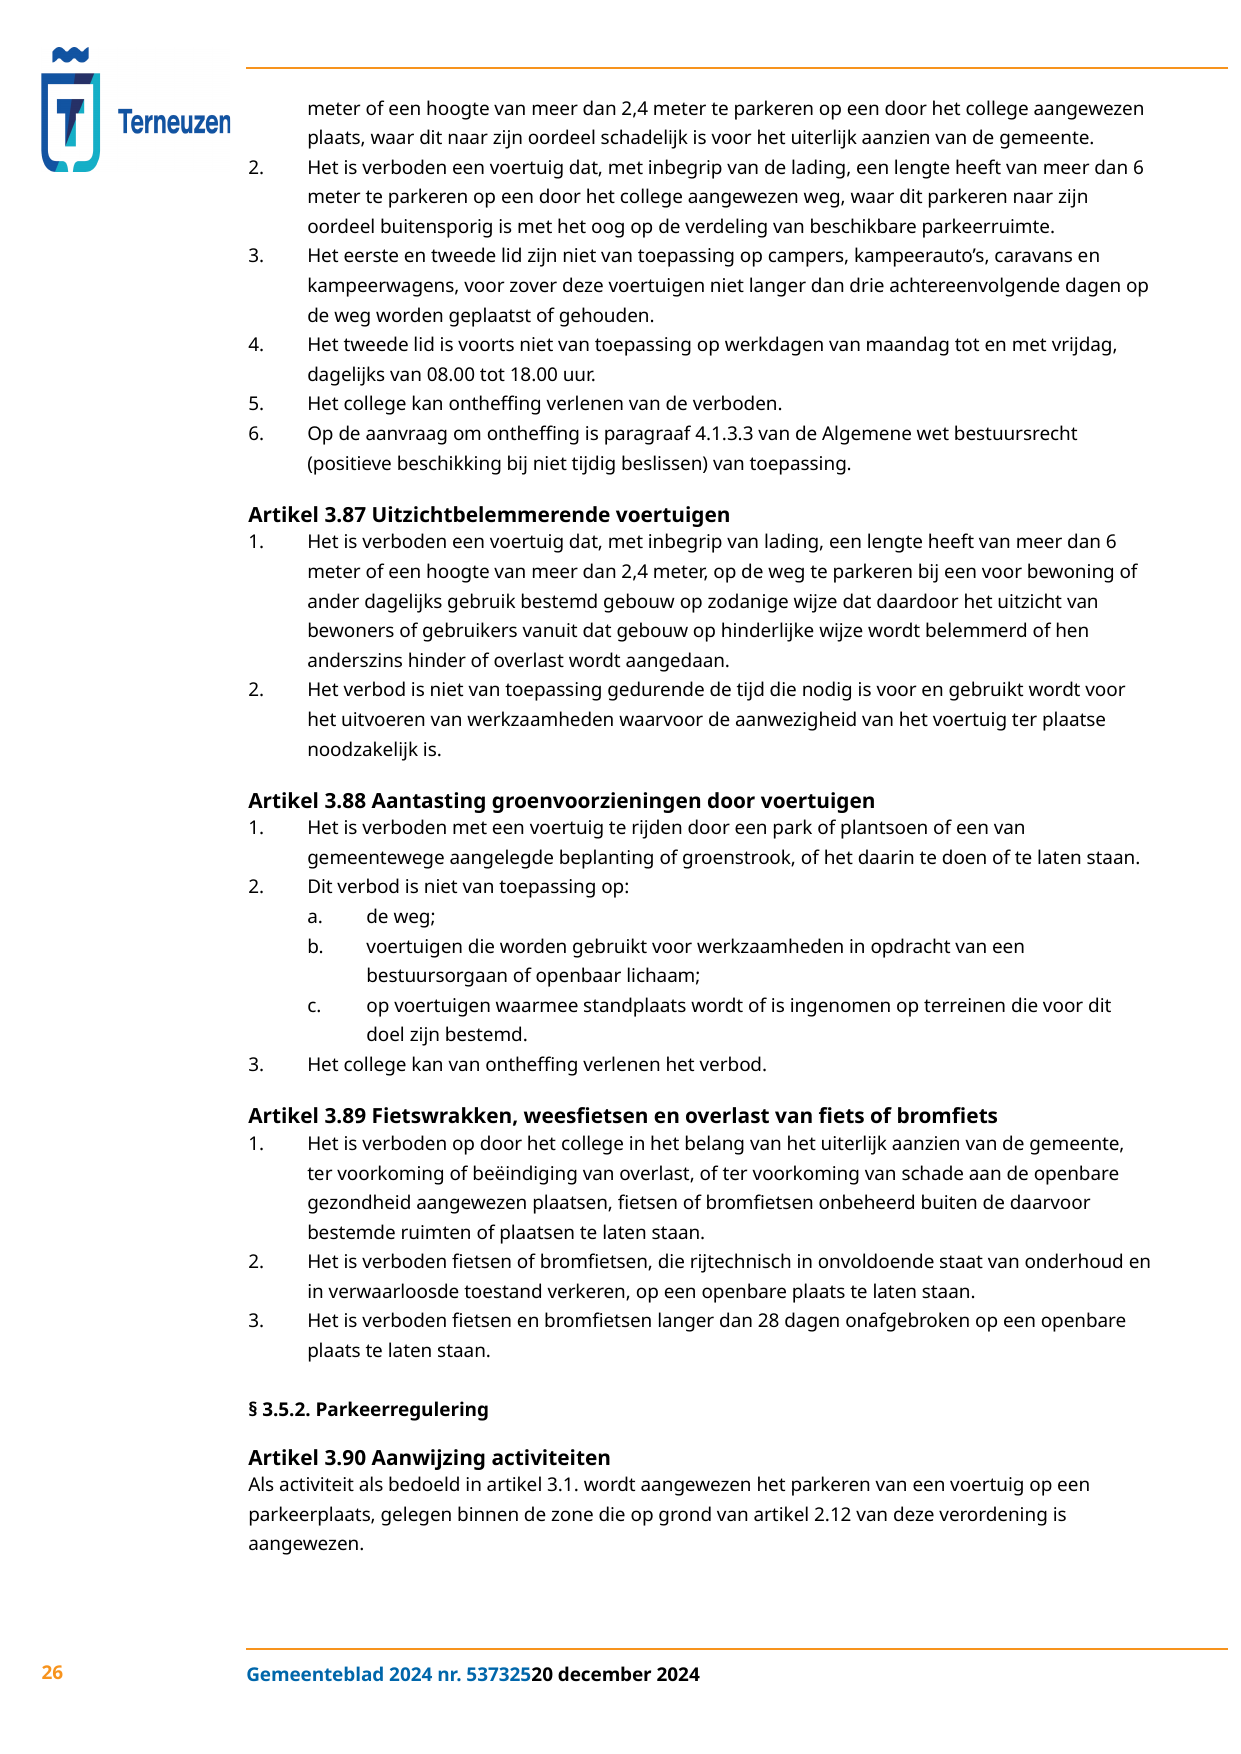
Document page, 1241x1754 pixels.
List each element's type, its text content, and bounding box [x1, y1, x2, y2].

list Op de aanvraag om ontheffing is paragraaf 4.1.3.3 van de Algemene wet bestuursrecht (positieve beschikking bij niet tijdig beslissen) van toepassing. [248, 420, 1152, 476]
text Als activiteit als bedoeld in artikel 3.1. wordt aangewezen het parkeren van een voertuig op een parkeerplaats, gelegen binnen de zone die op grond van artikel 2.12 van deze verordening is aangewezen. [248, 1471, 1152, 1556]
text § 3.5.2. Parkeerregulering [248, 1396, 1152, 1422]
list Het college kan van ontheffing verlenen het verbod. [248, 1051, 1152, 1077]
list op voertuigen waarmee standplaats wordt of is ingenomen op terreinen die voor dit doel zijn bestemd. [307, 992, 1152, 1047]
list voertuigen die worden gebruikt voor werkzaamheden in opdracht van een bestuursorgaan of openbaar lichaam; [307, 933, 1152, 988]
list de weg; [307, 903, 1152, 929]
list Het is verboden met een voertuig te rijden door een park of plantsoen of een van gemeentewege aangelegde beplanting of groenstrook, of het daarin te doen of te laten staan. [248, 814, 1152, 870]
list Het eerste en tweede lid zijn niet van toepassing op campers, kampeerauto’s, caravans en kampeerwagens, voor zover deze voertuigen niet langer dan drie achtereenvolgende dagen op de weg worden geplaatst of gehouden. [248, 243, 1152, 328]
list Het is verboden fietsen en bromfietsen langer dan 28 dagen onafgebroken op een openbare plaats te laten staan. [248, 1308, 1152, 1363]
list Het tweede lid is voorts niet van toepassing op werkdagen van maandag tot en met vrijdag, dagelijks van 08.00 tot 18.00 uur. [248, 331, 1152, 387]
list Het is verboden een voertuig dat, met inbegrip van de lading, een lengte heeft van meer dan 6 meter te parkeren op een door het college aangewezen weg, waar dit parkeren naar zijn oordeel buitensporig is met het oog op de verdeling van beschikbare parkeerruimte. [248, 154, 1152, 239]
list Dit verbod is niet van toepassing op: [248, 874, 1152, 899]
text Artikel 3.87 Uitzichtbelemmerende voertuigen [248, 500, 1152, 529]
list Het college kan ontheffing verlenen van de verboden. [248, 391, 1152, 416]
list meter of een hoogte van meer dan 2,4 meter te parkeren op een door het college aangewezen plaats, waar dit naar zijn oordeel schadelijk is voor het uiterlijk aanzien van de gemeente. [248, 95, 1152, 150]
list Het is verboden een voertuig dat, met inbegrip van lading, een lengte heeft van meer dan 6 meter of een hoogte van meer dan 2,4 meter, op de weg te parkeren bij een voor bewoning of ander dagelijks gebruik bestemd gebouw op zodanige wijze dat daardoor het uitzicht van bewoners of gebruikers vanuit dat gebouw op hinderlijke wijze wordt belemmerd of hen anderszins hinder of overlast wordt aangedaan. [248, 529, 1152, 673]
text Artikel 3.90 Aanwijzing activiteiten [248, 1443, 1152, 1471]
list Het verbod is niet van toepassing gedurende de tijd die nodig is voor en gebruikt wordt voor het uitvoeren van werkzaamheden waarvoor de aanwezigheid van het voertuig ter plaatse noodzakelijk is. [248, 677, 1152, 761]
text Artikel 3.89 Fietswrakken, weesfietsen en overlast van fiets of bromfiets [248, 1102, 1152, 1130]
text Artikel 3.88 Aantasting groenvoorzieningen door voertuigen [248, 786, 1152, 814]
list Het is verboden fietsen of bromfietsen, die rijtechnisch in onvoldoende staat van onderhoud en in verwaarloosde toestand verkeren, op een openbare plaats te laten staan. [248, 1248, 1152, 1304]
list Het is verboden op door het college in het belang van het uiterlijk aanzien van de gemeente, ter voorkoming of beëindiging van overlast, of ter voorkoming van schade aan de openbare gezondheid aangewezen plaatsen, fietsen of bromfietsen onbeheerd buiten de daarvoor bestemde ruimten of plaatsen te laten staan. [248, 1130, 1152, 1244]
picture [41, 47, 231, 172]
